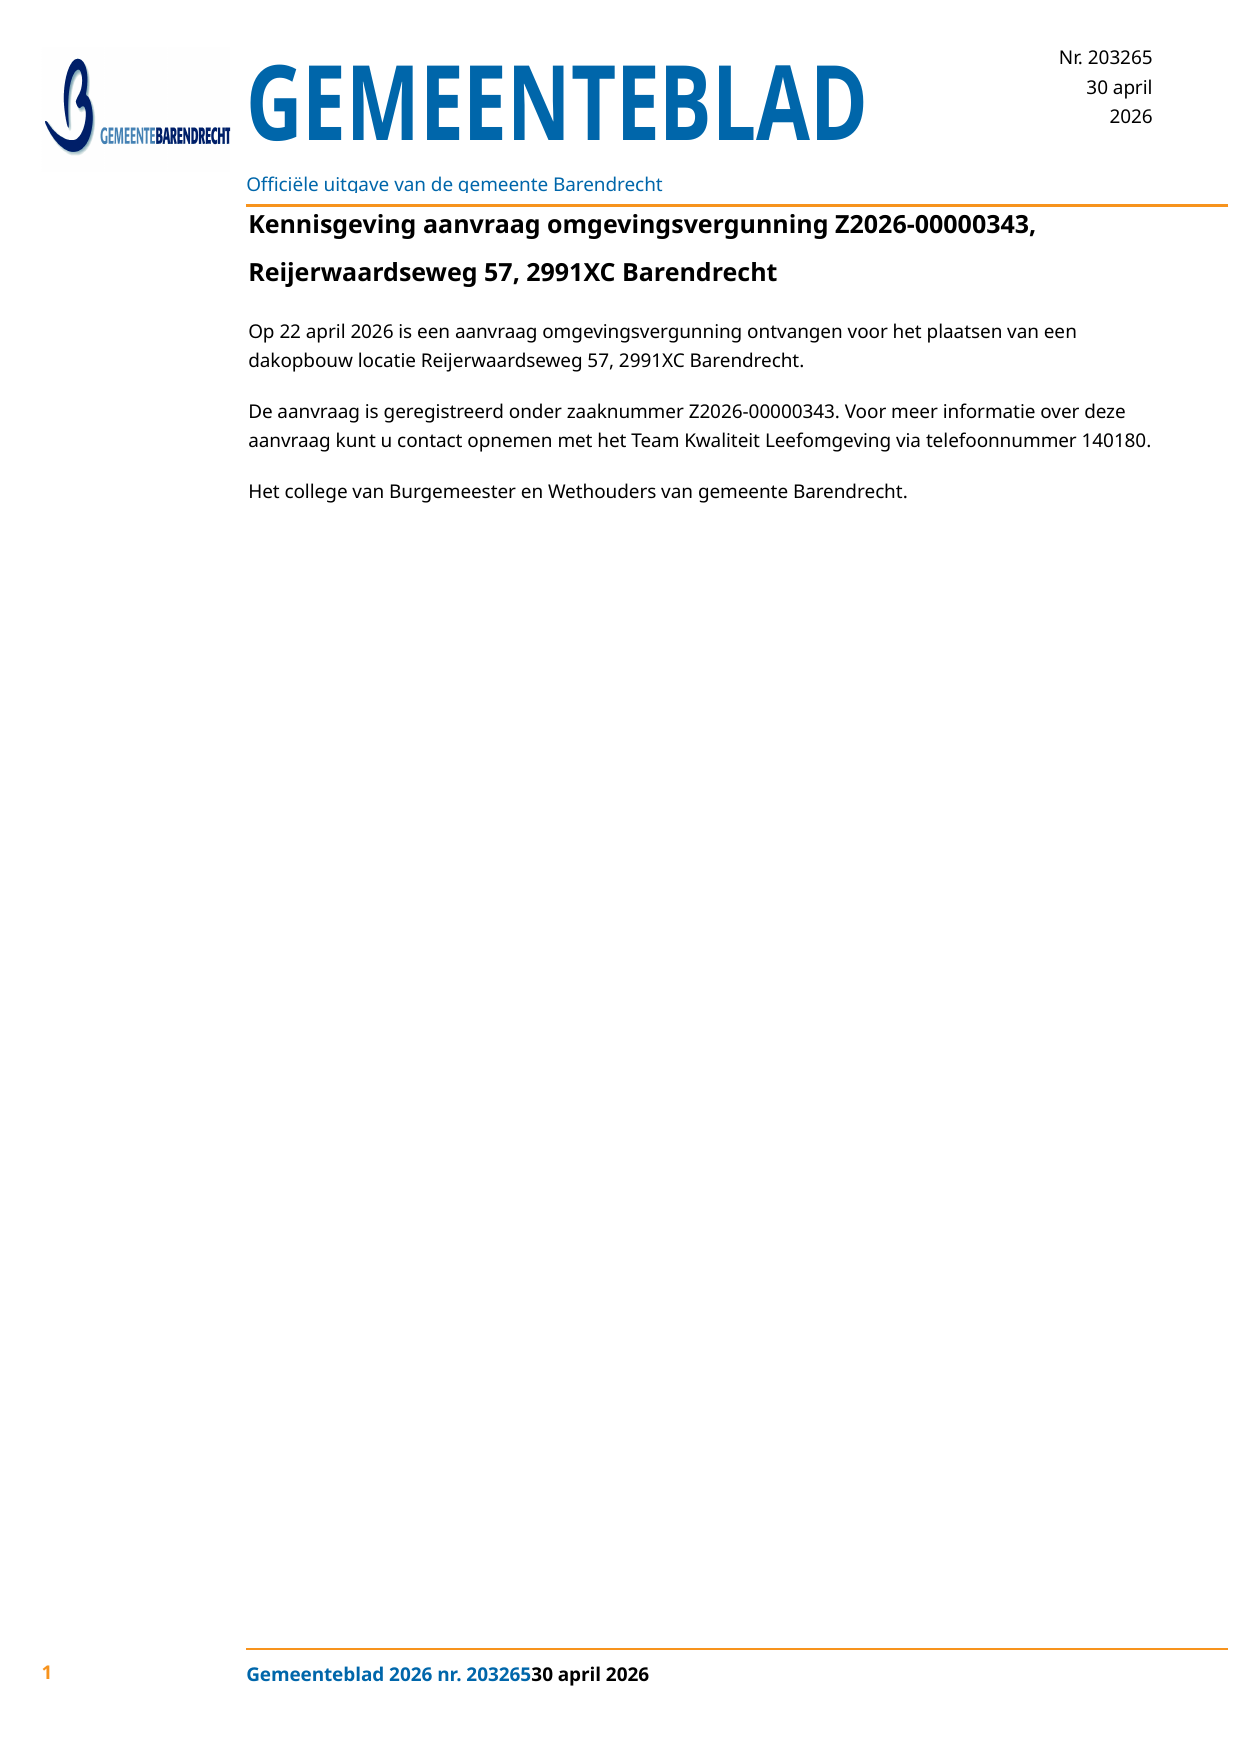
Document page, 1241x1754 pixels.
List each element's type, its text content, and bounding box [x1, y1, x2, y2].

picture [41, 47, 231, 172]
text Kennisgeving aanvraag omgevingsvergunning Z2026-00000343, Reijerwaardseweg 57, 2991XC Barendrecht [248, 207, 1152, 288]
text Het college van Burgemeester en Wethouders van gemeente Barendrecht. [248, 478, 1152, 504]
text De aanvraag is geregistreerd onder zaaknummer Z2026-00000343. Voor meer informatie over deze aanvraag kunt u contact opnemen met het Team Kwaliteit Leefomgeving via telefoonnummer 140180. [248, 398, 1152, 453]
text Op 22 april 2026 is een aanvraag omgevingsvergunning ontvangen voor het plaatsen van een dakopbouw locatie Reijerwaardseweg 57, 2991XC Barendrecht. [248, 318, 1152, 373]
